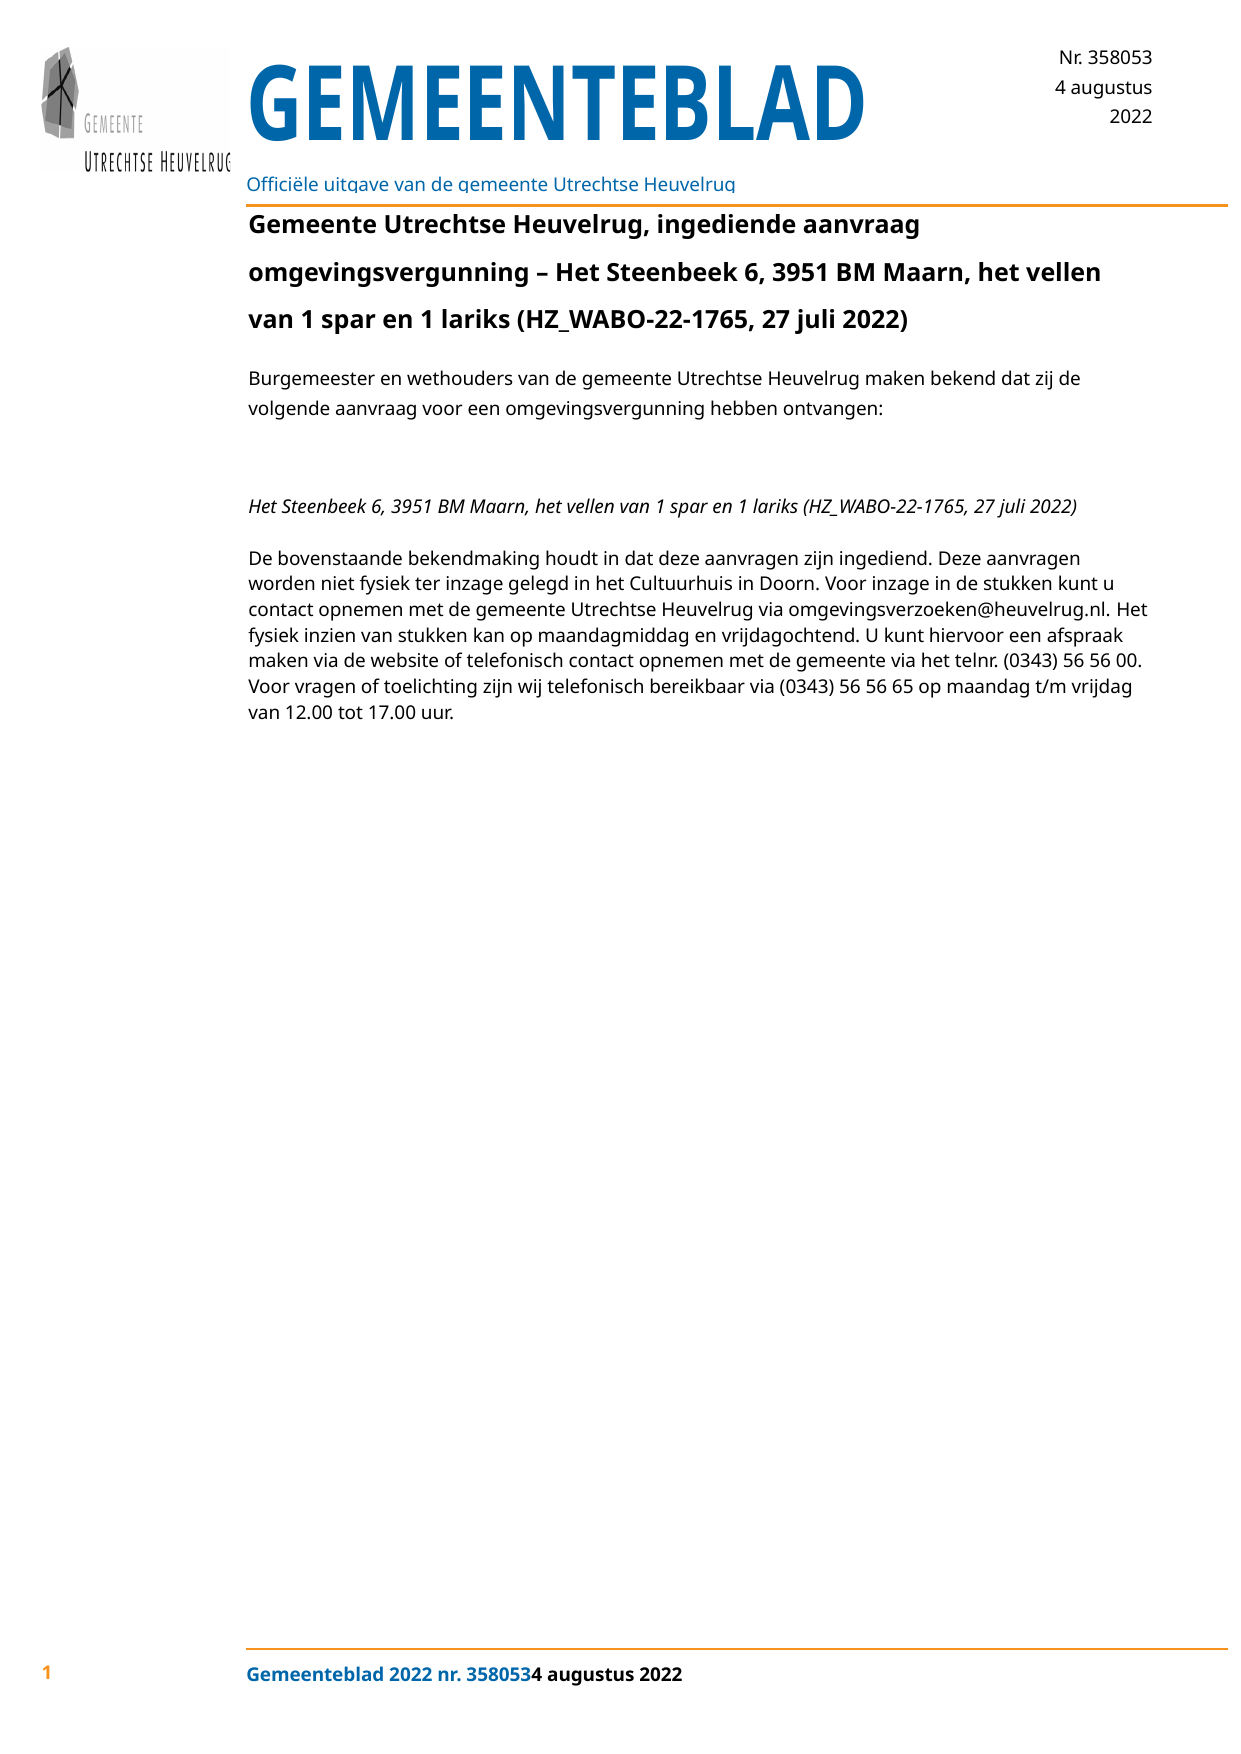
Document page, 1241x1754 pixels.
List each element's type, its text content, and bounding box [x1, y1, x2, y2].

text De bovenstaande bekendmaking houdt in dat deze aanvragen zijn ingediend. Deze aanvragen worden niet fysiek ter inzage gelegd in het Cultuurhuis in Doorn. Voor inzage in de stukken kunt u contact opnemen met de gemeente Utrechtse Heuvelrug via omgevingsverzoeken@heuvelrug.nl. Het fysiek inzien van stukken kan op maandagmiddag en vrijdagochtend. U kunt hiervoor een afspraak maken via de website of telefonisch contact opnemen met de gemeente via het telnr. (0343) 56 56 00. Voor vragen of toelichting zijn wij telefonisch bereikbaar via (0343) 56 56 65 op maandag t/m vrijdag van 12.00 tot 17.00 uur. [248, 545, 1152, 725]
text Het Steenbeek 6, 3951 BM Maarn, het vellen van 1 spar en 1 lariks (HZ_WABO-22-1765, 27 juli 2022) [248, 493, 1152, 519]
text Gemeente Utrechtse Heuvelrug, ingediende aanvraag omgevingsvergunning – Het Steenbeek 6, 3951 BM Maarn, het vellen van 1 spar en 1 lariks (HZ_WABO-22-1765, 27 juli 2022) [248, 207, 1152, 336]
text Burgemeester en wethouders van de gemeente Utrechtse Heuvelrug maken bekend dat zij de volgende aanvraag voor een omgevingsvergunning hebben ontvangen: [248, 366, 1152, 421]
picture [41, 47, 231, 172]
